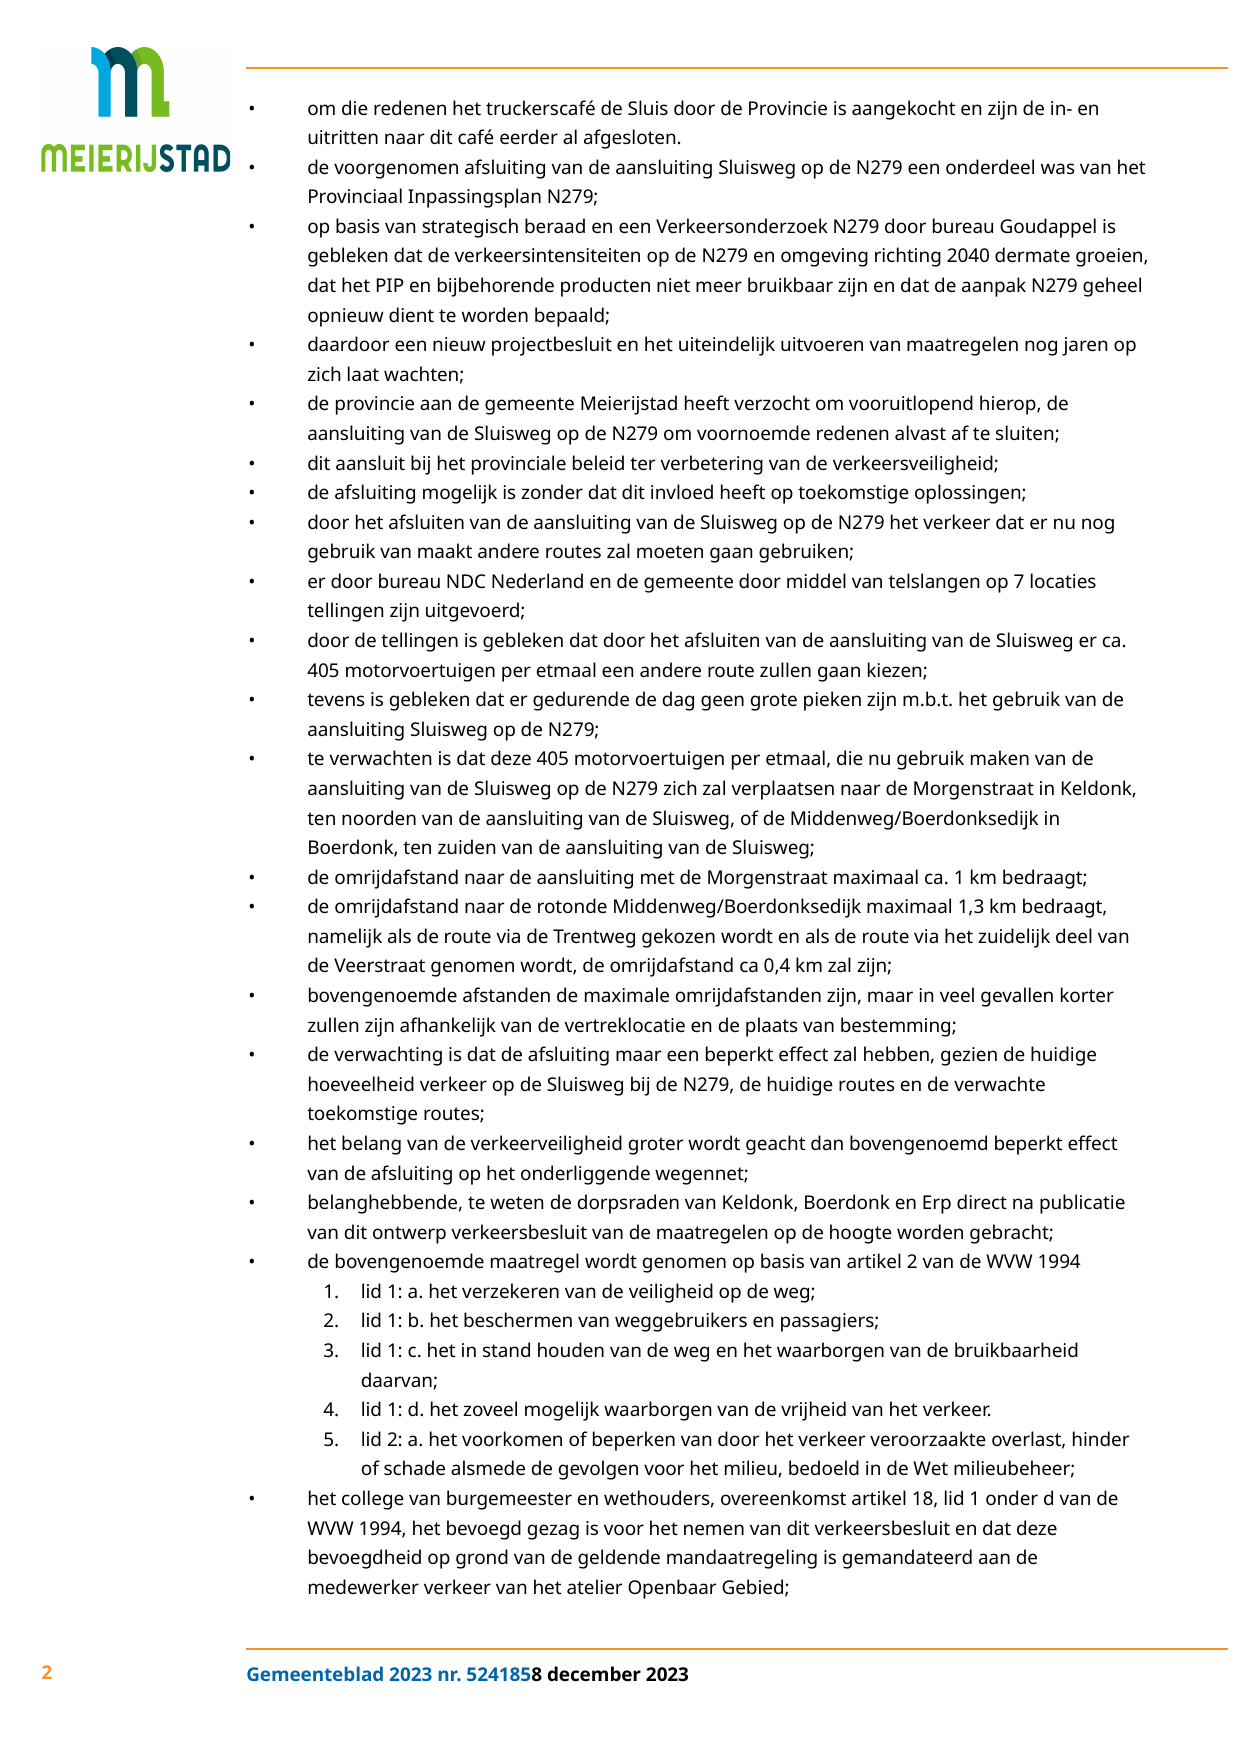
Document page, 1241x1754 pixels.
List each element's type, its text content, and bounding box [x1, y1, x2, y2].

list lid 1: a. het verzekeren van de veiligheid op de weg; [323, 1278, 1152, 1304]
list er door bureau NDC Nederland en de gemeente door middel van telslangen op 7 locaties tellingen zijn uitgevoerd; [248, 568, 1152, 623]
list tevens is gebleken dat er gedurende de dag geen grote pieken zijn m.b.t. het gebruik van de aansluiting Sluisweg op de N279; [248, 686, 1152, 742]
picture [41, 47, 231, 172]
list belanghebbende, te weten de dorpsraden van Keldonk, Boerdonk en Erp direct na publicatie van dit ontwerp verkeersbesluit van de maatregelen op de hoogte worden gebracht; [248, 1189, 1152, 1245]
list lid 2: a. het voorkomen of beperken van door het verkeer veroorzaakte overlast, hinder of schade alsmede de gevolgen voor het milieu, bedoeld in de Wet milieubeheer; [323, 1426, 1152, 1481]
list de bovengenoemde maatregel wordt genomen op basis van artikel 2 van de WVW 1994 [248, 1248, 1152, 1274]
list het belang van de verkeerveiligheid groter wordt geacht dan bovengenoemd beperkt effect van de afsluiting op het onderliggende wegennet; [248, 1130, 1152, 1186]
list de provincie aan de gemeente Meierijstad heeft verzocht om vooruitlopend hierop, de aansluiting van de Sluisweg op de N279 om voornoemde redenen alvast af te sluiten; [248, 391, 1152, 446]
list het college van burgemeester en wethouders, overeenkomst artikel 18, lid 1 onder d van de WVW 1994, het bevoegd gezag is voor het nemen van dit verkeersbesluit en dat deze bevoegdheid op grond van de geldende mandaatregeling is gemandateerd aan de medewerker verkeer van het atelier Openbaar Gebied; [248, 1485, 1152, 1600]
list om die redenen het truckerscafé de Sluis door de Provincie is aangekocht en zijn de in- en uitritten naar dit café eerder al afgesloten. [248, 95, 1152, 150]
list op basis van strategisch beraad en een Verkeersonderzoek N279 door bureau Goudappel is gebleken dat de verkeersintensiteiten op de N279 en omgeving richting 2040 dermate groeien, dat het PIP en bijbehorende producten niet meer bruikbaar zijn en dat de aanpak N279 geheel opnieuw dient te worden bepaald; [248, 213, 1152, 328]
list de verwachting is dat de afsluiting maar een beperkt effect zal hebben, gezien de huidige hoeveelheid verkeer op de Sluisweg bij de N279, de huidige routes en de verwachte toekomstige routes; [248, 1041, 1152, 1126]
list daardoor een nieuw projectbesluit en het uiteindelijk uitvoeren van maatregelen nog jaren op zich laat wachten; [248, 331, 1152, 387]
list door het afsluiten van de aansluiting van de Sluisweg op de N279 het verkeer dat er nu nog gebruik van maakt andere routes zal moeten gaan gebruiken; [248, 509, 1152, 564]
list lid 1: d. het zoveel mogelijk waarborgen van de vrijheid van het verkeer. [323, 1396, 1152, 1422]
list door de tellingen is gebleken dat door het afsluiten van de aansluiting van de Sluisweg er ca. 405 motorvoertuigen per etmaal een andere route zullen gaan kiezen; [248, 627, 1152, 683]
list dit aansluit bij het provinciale beleid ter verbetering van de verkeersveiligheid; [248, 450, 1152, 476]
list te verwachten is dat deze 405 motorvoertuigen per etmaal, die nu gebruik maken van de aansluiting van de Sluisweg op de N279 zich zal verplaatsen naar de Morgenstraat in Keldonk, ten noorden van de aansluiting van de Sluisweg, of de Middenweg/Boerdonksedijk in Boerdonk, ten zuiden van de aansluiting van de Sluisweg; [248, 746, 1152, 860]
list de omrijdafstand naar de aansluiting met de Morgenstraat maximaal ca. 1 km bedraagt; [248, 864, 1152, 890]
list de afsluiting mogelijk is zonder dat dit invloed heeft op toekomstige oplossingen; [248, 479, 1152, 505]
list bovengenoemde afstanden de maximale omrijdafstanden zijn, maar in veel gevallen korter zullen zijn afhankelijk van de vertreklocatie en de plaats van bestemming; [248, 982, 1152, 1038]
list lid 1: b. het beschermen van weggebruikers en passagiers; [323, 1308, 1152, 1333]
list lid 1: c. het in stand houden van de weg en het waarborgen van de bruikbaarheid daarvan; [323, 1337, 1152, 1393]
list de voorgenomen afsluiting van de aansluiting Sluisweg op de N279 een onderdeel was van het Provinciaal Inpassingsplan N279; [248, 154, 1152, 209]
list de omrijdafstand naar de rotonde Middenweg/Boerdonksedijk maximaal 1,3 km bedraagt, namelijk als de route via de Trentweg gekozen wordt en als de route via het zuidelijk deel van de Veerstraat genomen wordt, de omrijdafstand ca 0,4 km zal zijn; [248, 893, 1152, 978]
